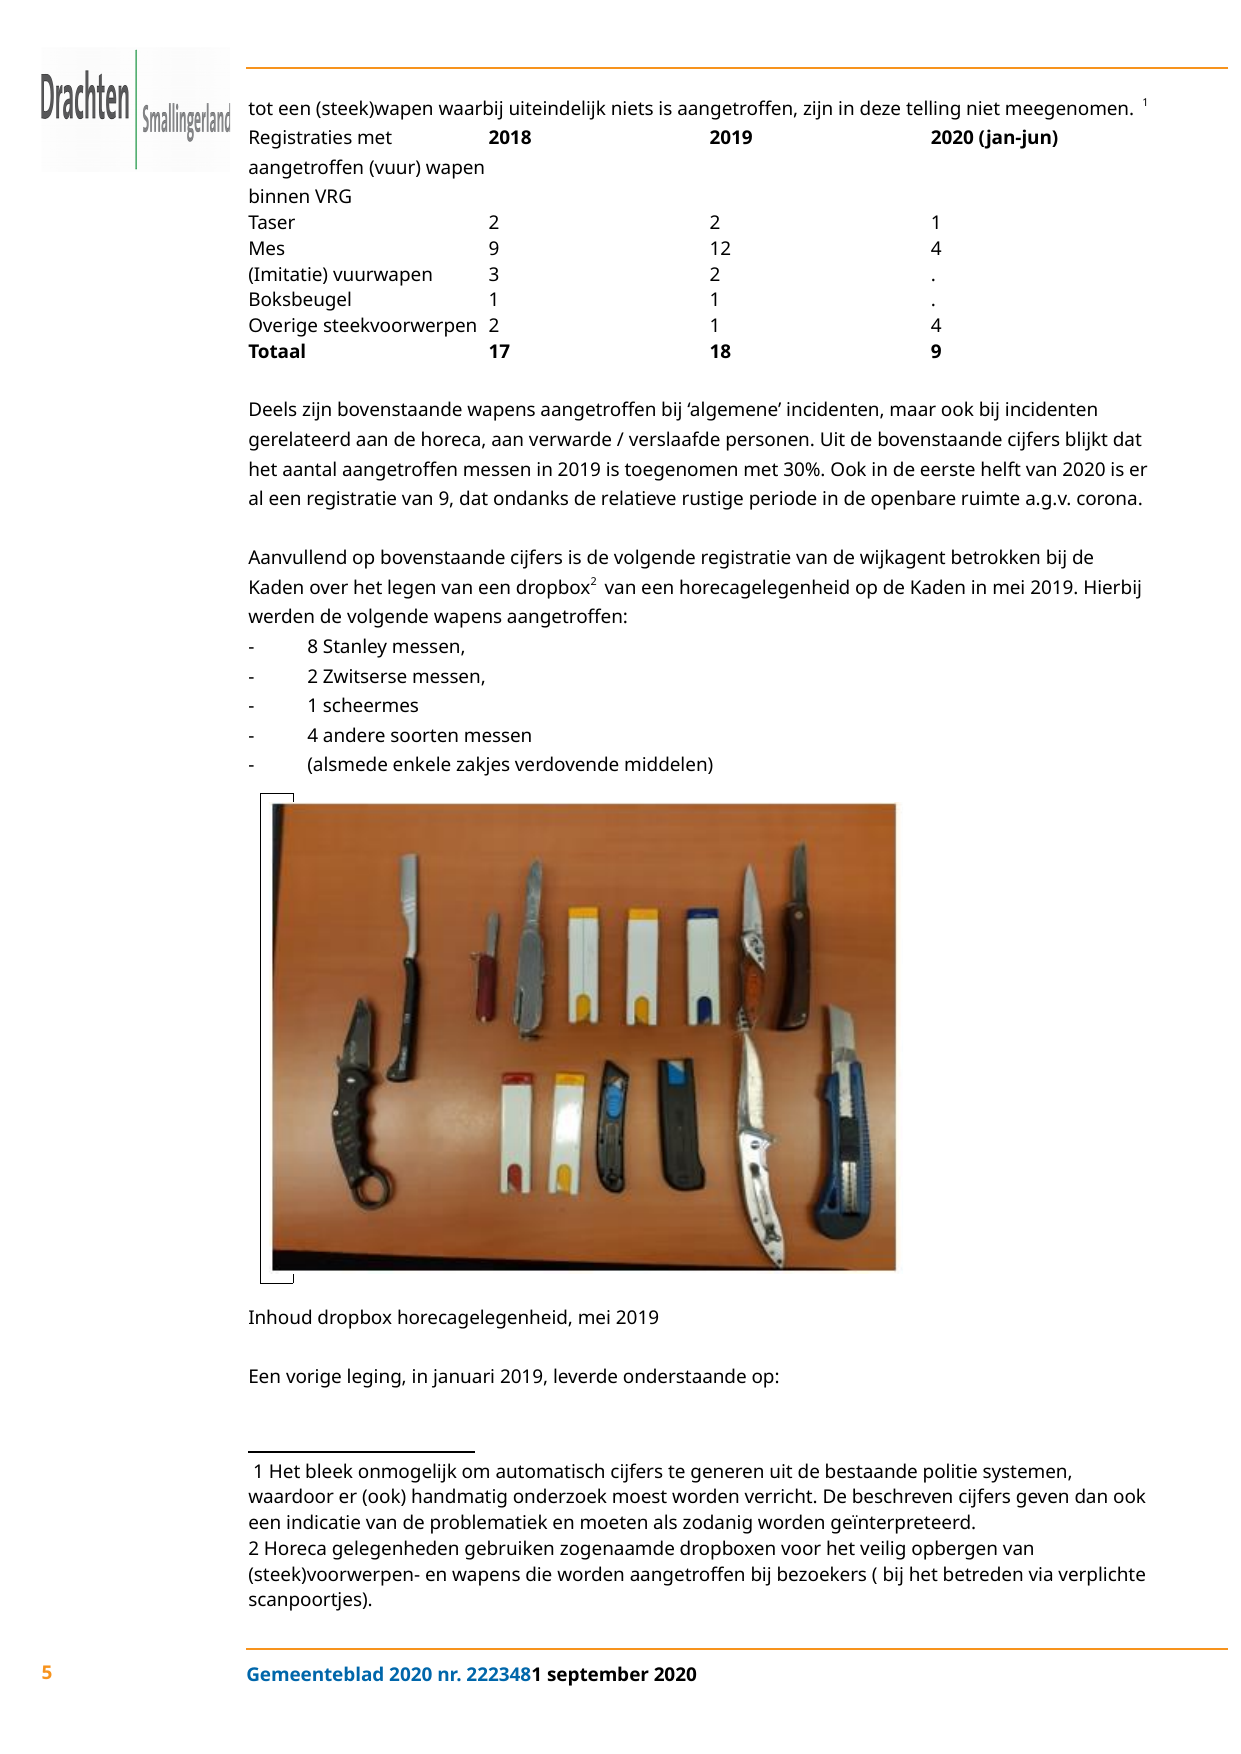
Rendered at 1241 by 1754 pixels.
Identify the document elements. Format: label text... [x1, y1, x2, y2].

table_cell . [931, 261, 1152, 287]
text Inhoud dropbox horecagelegenheid, mei 2019 [248, 1304, 1152, 1330]
table_cell . [931, 287, 1152, 312]
picture [268, 802, 904, 1274]
text tot een (steek)wapen waarbij uiteindelijk niets is aangetroffen, zijn in deze telling niet meegenomen. [248, 95, 1152, 121]
list 2 Zwitserse messen, [248, 663, 1152, 688]
table_cell 2 [488, 312, 709, 338]
text Aanvullend op bovenstaande cijfers is de volgende registratie van de wijkagent betrokken bij de Kaden over het legen van een dropbox van een horecagelegenheid op de Kaden in mei 2019. Hierbij werden de volgende wapens aangetroffen: [248, 544, 1152, 629]
table_cell 3 [488, 261, 709, 287]
table_cell Overige steekvoorwerpen [248, 312, 488, 338]
table_cell 1 [931, 209, 1152, 235]
table_header 2018 [488, 125, 709, 209]
table_cell 1 [709, 287, 931, 312]
table_cell Totaal [248, 338, 488, 364]
table_cell 17 [488, 338, 709, 364]
table_cell 1 [709, 312, 931, 338]
list 8 Stanley messen, [248, 633, 1152, 659]
list 1 scheermes [248, 692, 1152, 718]
text Het bleek onmogelijk om automatisch cijfers te generen uit de bestaande politie systemen, waardoor er (ook) handmatig onderzoek moest worden verricht. De beschreven cijfers geven dan ook een indicatie van de problematiek en moeten als zodanig worden geïnterpreteerd. [248, 1458, 1152, 1535]
table_cell 4 [931, 312, 1152, 338]
table_cell (Imitatie) vuurwapen [248, 261, 488, 287]
table_cell 9 [931, 338, 1152, 364]
table_cell 12 [709, 235, 931, 261]
text Deels zijn bovenstaande wapens aangetroffen bij ‘algemene’ incidenten, maar ook bij incidenten gerelateerd aan de horeca, aan verwarde / verslaafde personen. Uit de bovenstaande cijfers blijkt dat het aantal aangetroffen messen in 2019 is toegenomen met 30%. Ook in de eerste helft van 2020 is er al een registratie van 9, dat ondanks de relatieve rustige periode in de openbare ruimte a.g.v. corona. [248, 397, 1152, 511]
picture [41, 47, 231, 172]
list (alsmede enkele zakjes verdovende middelen) [248, 752, 1152, 777]
table_header Registraties met aangetroffen (vuur) wapen binnen VRG [248, 125, 488, 209]
table_cell Mes [248, 235, 488, 261]
table_cell 2 [709, 209, 931, 235]
text Een vorige leging, in januari 2019, leverde onderstaande op: [248, 1363, 1152, 1389]
table_cell 4 [931, 235, 1152, 261]
table_cell 9 [488, 235, 709, 261]
table_cell Taser [248, 209, 488, 235]
table_header 2020 (jan-jun) [931, 125, 1152, 209]
table_cell 1 [488, 287, 709, 312]
list 4 andere soorten messen [248, 722, 1152, 748]
table_cell Boksbeugel [248, 287, 488, 312]
table_cell 18 [709, 338, 931, 364]
table_cell 2 [488, 209, 709, 235]
text Horeca gelegenheden gebruiken zogenaamde dropboxen voor het veilig opbergen van (steek)voorwerpen- en wapens die worden aangetroffen bij bezoekers ( bij het betreden via verplichte scanpoortjes). [248, 1535, 1152, 1612]
table_cell 2 [709, 261, 931, 287]
table_header 2019 [709, 125, 931, 209]
